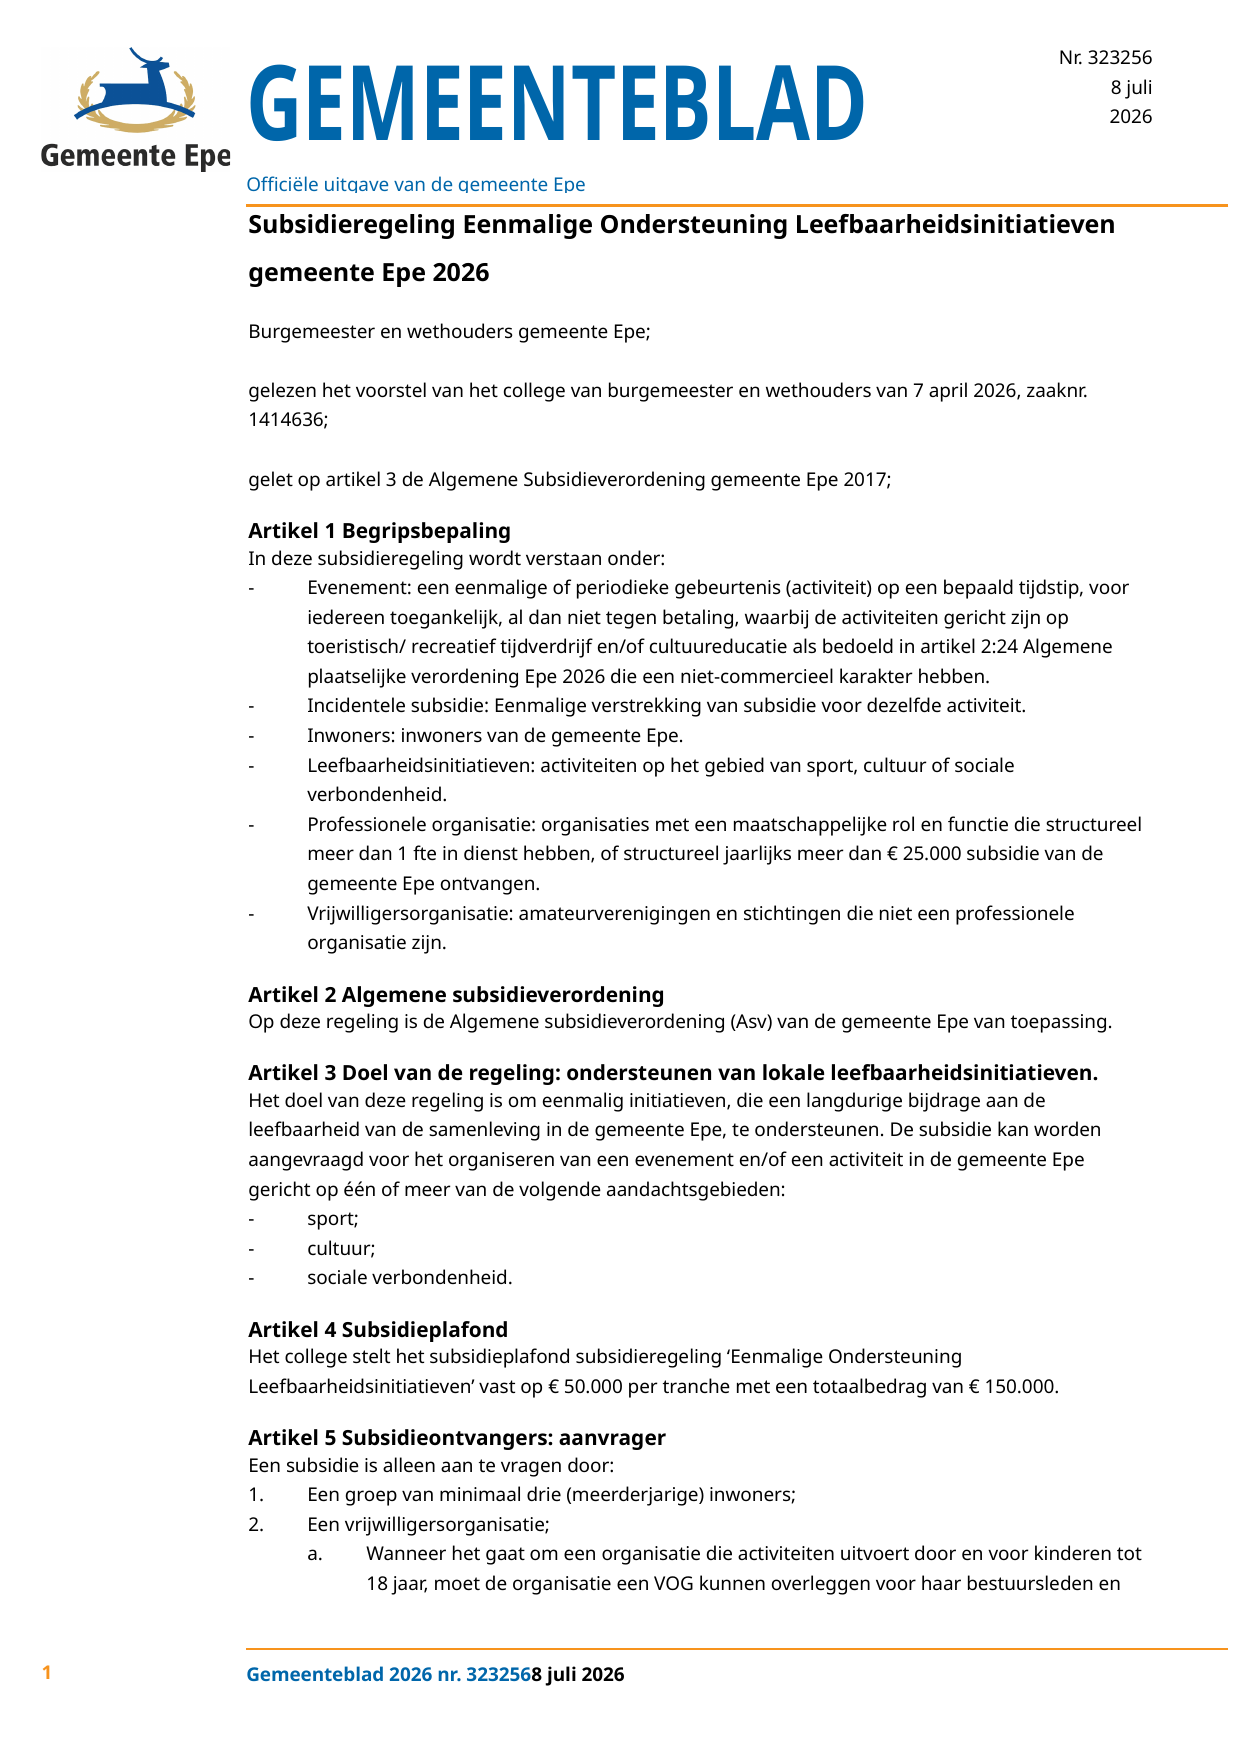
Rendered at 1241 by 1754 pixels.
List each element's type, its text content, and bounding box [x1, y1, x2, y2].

list Evenement: een eenmalige of periodieke gebeurtenis (activiteit) op een bepaald tijdstip, voor iedereen toegankelijk, al dan niet tegen betaling, waarbij de activiteiten gericht zijn op toeristisch/ recreatief tijdverdrijf en/of cultuureducatie als bedoeld in artikel 2:24 Algemene plaatselijke verordening Epe 2026 die een niet-commercieel karakter hebben. [248, 574, 1152, 689]
text Artikel 3 Doel van de regeling: ondersteunen van lokale leefbaarheidsinitiatieven. [248, 1058, 1152, 1087]
list Vrijwilligersorganisatie: amateurverenigingen en stichtingen die niet een professionele organisatie zijn. [248, 900, 1152, 955]
text Het college stelt het subsidieplafond subsidieregeling ‘Eenmalige Ondersteuning Leefbaarheidsinitiatieven’ vast op € 50.000 per tranche met een totaalbedrag van € 150.000. [248, 1343, 1152, 1399]
text Het doel van deze regeling is om eenmalig initiatieven, die een langdurige bijdrage aan de leefbaarheid van de samenleving in de gemeente Epe, te ondersteunen. De subsidie kan worden aangevraagd voor het organiseren van een evenement en/of een activiteit in de gemeente Epe gericht op één of meer van de volgende aandachtsgebieden: [248, 1087, 1152, 1201]
text gelet op artikel 3 de Algemene Subsidieverordening gemeente Epe 2017; [248, 466, 1152, 492]
list Incidentele subsidie: Eenmalige verstrekking van subsidie voor dezelfde activiteit. [248, 693, 1152, 718]
list Leefbaarheidsinitiatieven: activiteiten op het gebied van sport, cultuur of sociale verbondenheid. [248, 752, 1152, 807]
text Burgemeester en wethouders gemeente Epe; [248, 318, 1152, 344]
list Een groep van minimaal drie (meerderjarige) inwoners; [248, 1481, 1152, 1507]
list sociale verbondenheid. [248, 1264, 1152, 1290]
text Artikel 2 Algemene subsidieverordening [248, 980, 1152, 1008]
text Een subsidie is alleen aan te vragen door: [248, 1452, 1152, 1477]
text Op deze regeling is de Algemene subsidieverordening (Asv) van de gemeente Epe van toepassing. [248, 1008, 1152, 1034]
list cultuur; [248, 1235, 1152, 1261]
list Inwoners: inwoners van de gemeente Epe. [248, 722, 1152, 748]
text Artikel 4 Subsidieplafond [248, 1315, 1152, 1343]
text In deze subsidieregeling wordt verstaan onder: [248, 545, 1152, 570]
list Professionele organisatie: organisaties met een maatschappelijke rol en functie die structureel meer dan 1 fte in dienst hebben, of structureel jaarlijks meer dan € 25.000 subsidie van de gemeente Epe ontvangen. [248, 811, 1152, 896]
text gelezen het voorstel van het college van burgemeester en wethouders van 7 april 2026, zaaknr. 1414636; [248, 377, 1152, 432]
text Artikel 5 Subsidieontvangers: aanvrager [248, 1423, 1152, 1452]
picture [41, 47, 231, 172]
text Artikel 1 Begripsbepaling [248, 516, 1152, 545]
list Wanneer het gaat om een organisatie die activiteiten uitvoert door en voor kinderen tot 18 jaar, moet de organisatie een VOG kunnen overleggen voor haar bestuursleden en [307, 1541, 1152, 1596]
list Een vrijwilligersorganisatie; [248, 1511, 1152, 1537]
text Subsidieregeling Eenmalige Ondersteuning Leefbaarheidsinitiatieven gemeente Epe 2026 [248, 207, 1152, 288]
list sport; [248, 1205, 1152, 1231]
